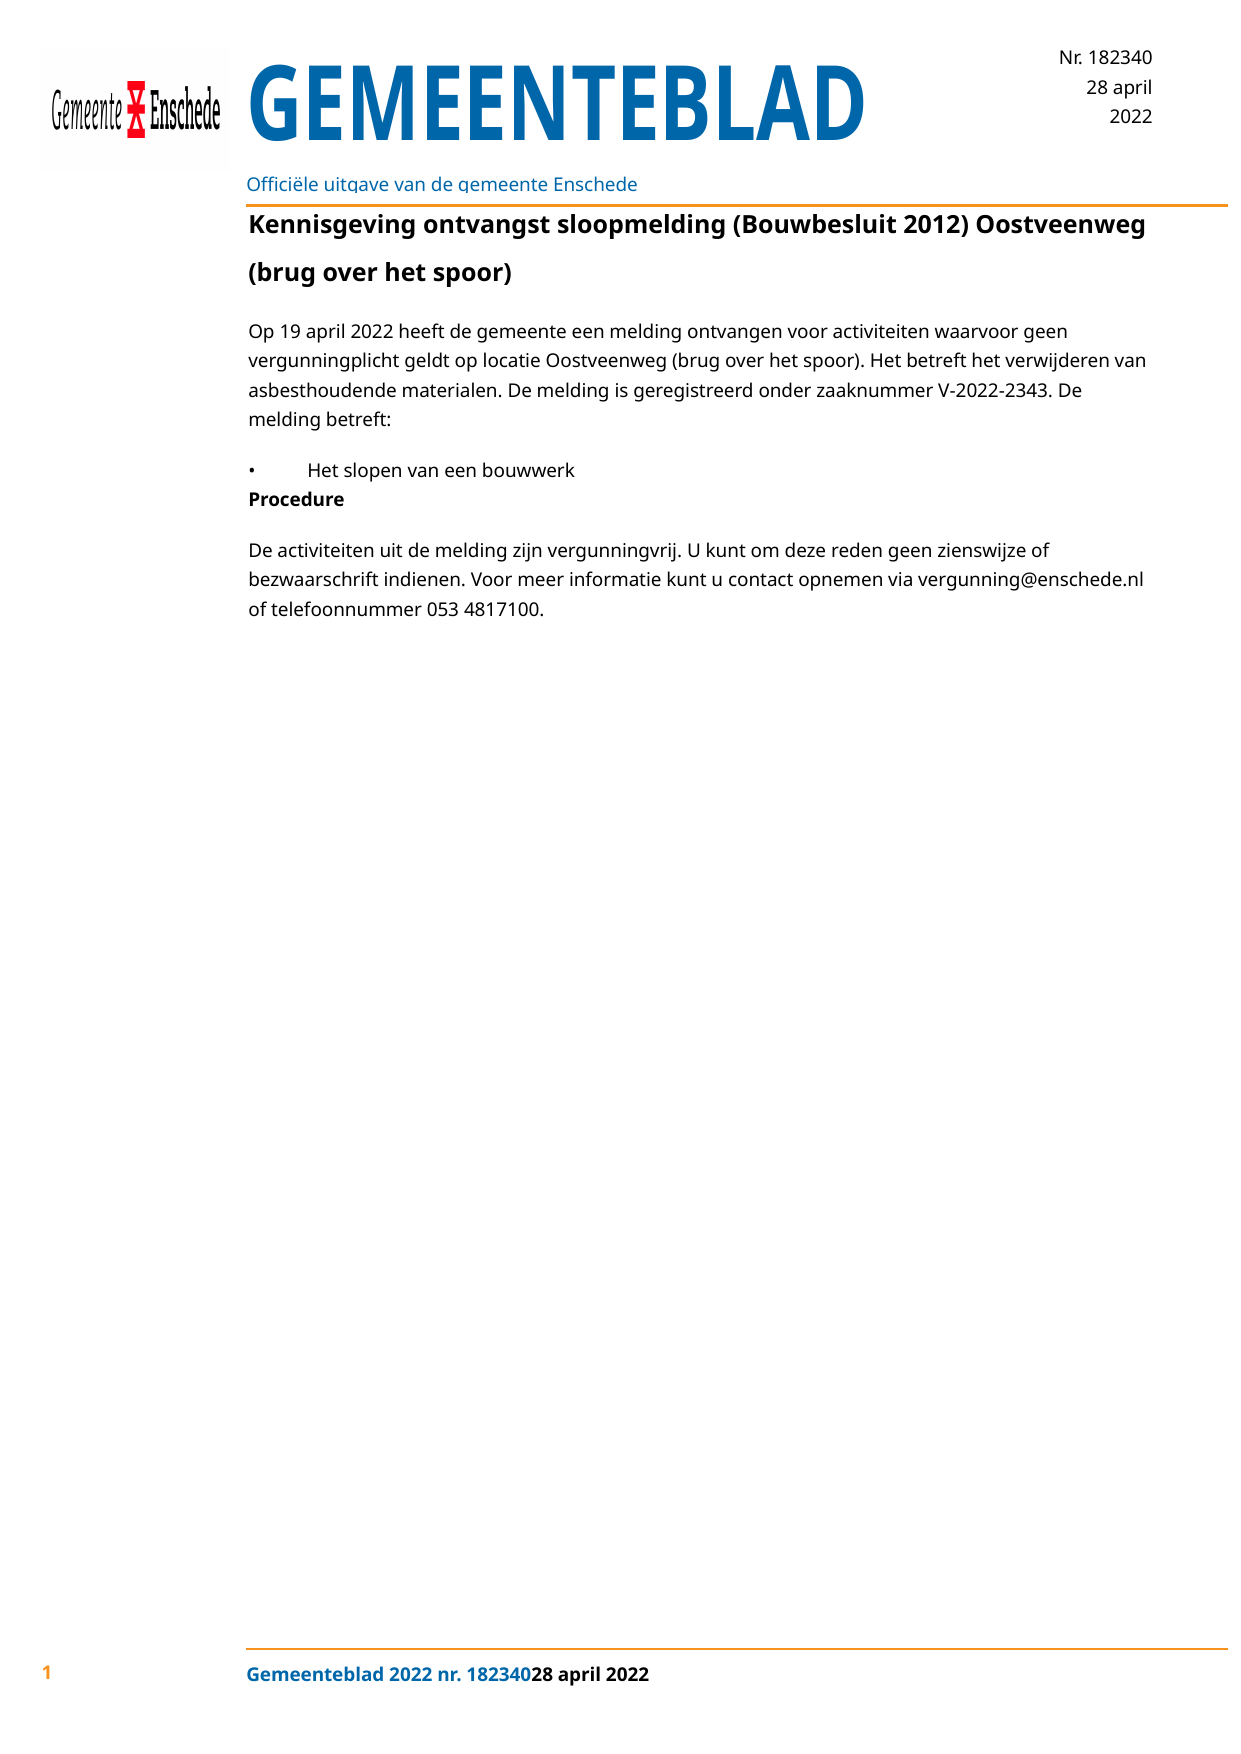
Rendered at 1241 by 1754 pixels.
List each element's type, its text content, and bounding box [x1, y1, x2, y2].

list Het slopen van een bouwwerk [248, 457, 1152, 483]
text Kennisgeving ontvangst sloopmelding (Bouwbesluit 2012) Oostveenweg (brug over het spoor) [248, 207, 1152, 288]
picture [41, 47, 231, 172]
text De activiteiten uit de melding zijn vergunningvrij. U kunt om deze reden geen zienswijze of bezwaarschrift indienen. Voor meer informatie kunt u contact opnemen via vergunning@enschede.nl of telefoonnummer 053 4817100. [248, 537, 1152, 622]
text Procedure [248, 487, 1152, 512]
text Op 19 april 2022 heeft de gemeente een melding ontvangen voor activiteiten waarvoor geen vergunningplicht geldt op locatie Oostveenweg (brug over het spoor). Het betreft het verwijderen van asbesthoudende materialen. De melding is geregistreerd onder zaaknummer V-2022-2343. De melding betreft: [248, 318, 1152, 432]
